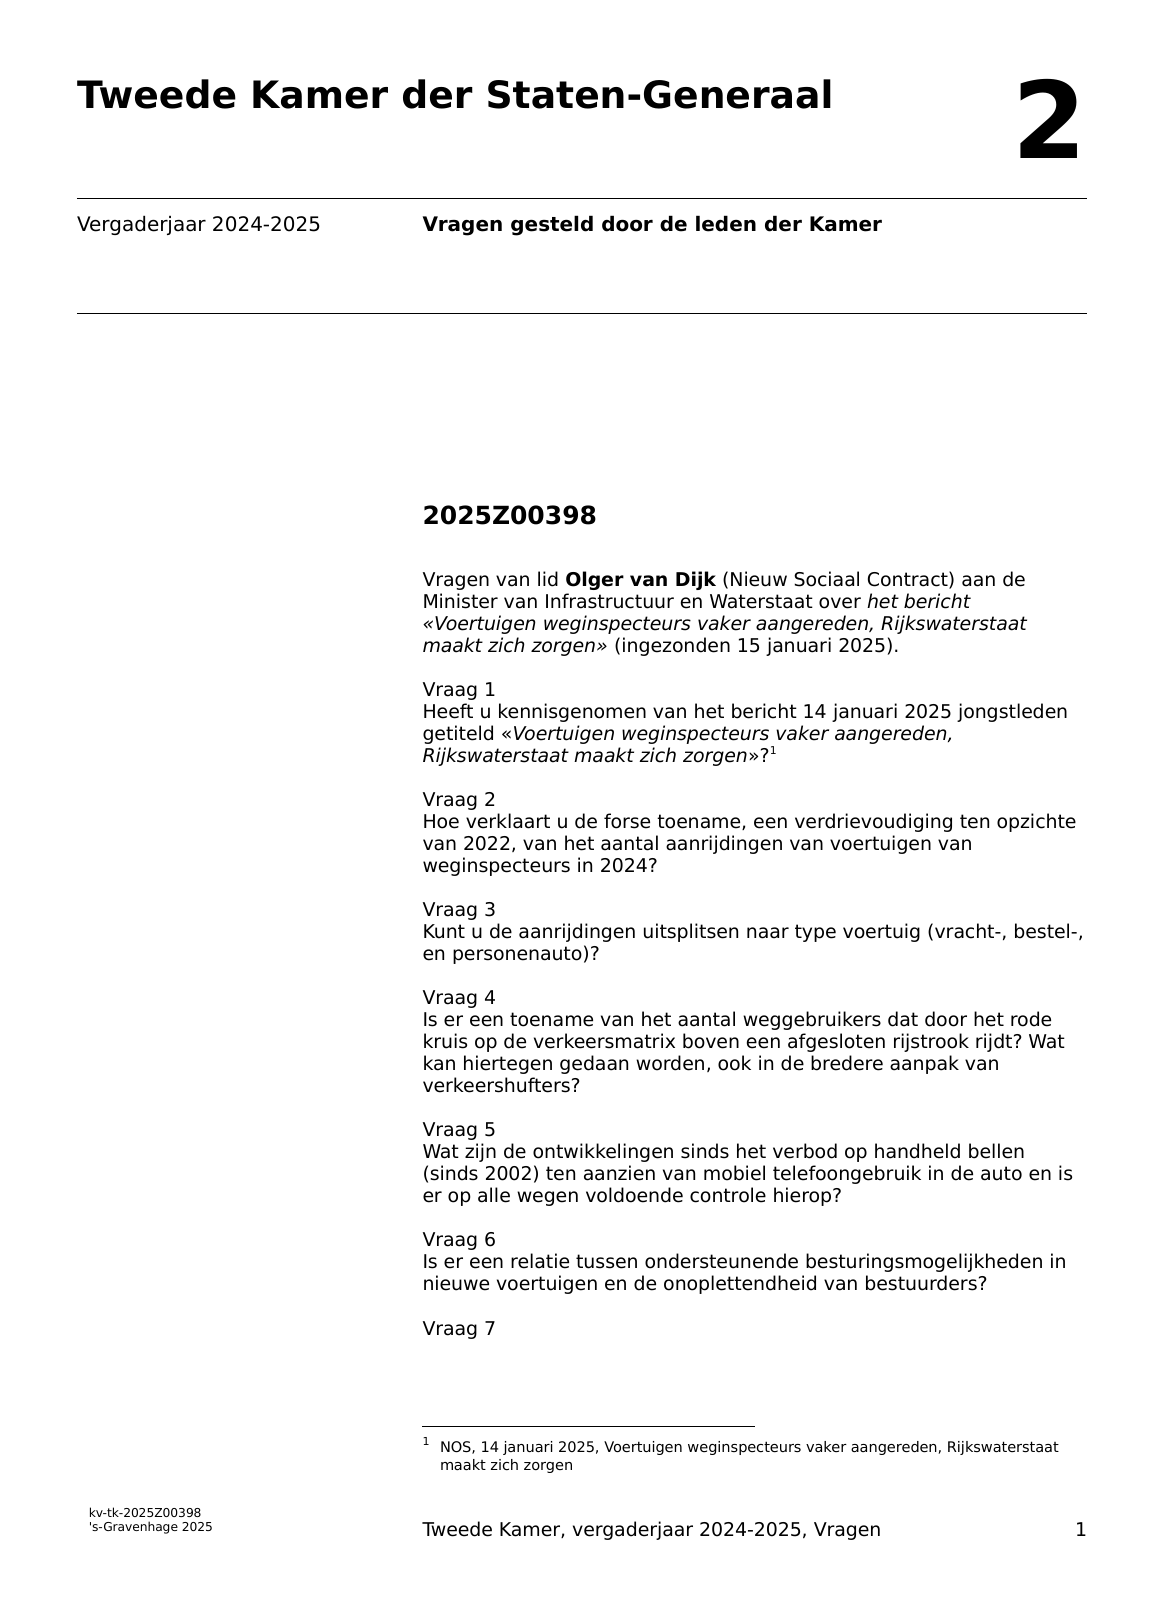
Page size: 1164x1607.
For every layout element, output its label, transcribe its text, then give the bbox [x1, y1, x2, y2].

text Vragen van lid Olger van Dijk (Nieuw Sociaal Contract) aan de Minister van Infrastructuur en Waterstaat over het bericht «Voertuigen weginspecteurs vaker aangereden, Rijkswaterstaat maakt zich zorgen» (ingezonden 15 januari 2025). [422, 569, 1087, 657]
text Is er een toename van het aantal weggebruikers dat door het rode kruis op de verkeersmatrix boven een afgesloten rijstrook rijdt? Wat kan hiertegen gedaan worden, ook in de bredere aanpak van verkeershufters? [422, 1009, 1087, 1097]
text Vraag 7 [422, 1317, 1087, 1339]
text Kunt u de aanrijdingen uitsplitsen naar type voertuig (vracht-, bestel-, en personenauto)? [422, 921, 1087, 965]
text Vraag 4 [422, 987, 1087, 1009]
text kv-tk-2025Z00398 [88, 1506, 323, 1520]
text Heeft u kennisgenomen van het bericht 14 januari 2025 jongstleden getiteld «Voertuigen weginspecteurs vaker aangereden, Rijkswaterstaat maakt zich zorgen»? [422, 701, 1087, 767]
table_header 2 [886, 59, 1087, 198]
text Is er een relatie tussen ondersteunende besturingsmogelijkheden in nieuwe voertuigen en de onoplettendheid van bestuurders? [422, 1251, 1087, 1295]
table_cell Vergaderjaar 2024-2025 [77, 199, 422, 313]
table_cell Vragen gesteld door de leden der Kamer [422, 199, 1087, 313]
text Vraag 2 [422, 789, 1087, 811]
text Hoe verklaart u de forse toename, een verdrievoudiging ten opzichte van 2022, van het aantal aanrijdingen van voertuigen van weginspecteurs in 2024? [422, 811, 1087, 877]
table_header Tweede Kamer der Staten-Generaal [77, 59, 886, 198]
text Vraag 5 [422, 1119, 1087, 1141]
text Vraag 1 [422, 679, 1087, 701]
text NOS, 14 januari 2025, Voertuigen weginspecteurs vaker aangereden, Rijkswaterstaat maakt zich zorgen [422, 1435, 1087, 1474]
text Wat zijn de ontwikkelingen sinds het verbod op handheld bellen (sinds 2002) ten aanzien van mobiel telefoongebruik in de auto en is er op alle wegen voldoende controle hierop? [422, 1141, 1087, 1207]
text 2025Z00398 [422, 501, 1087, 531]
text 's-Gravenhage 2025 [88, 1520, 323, 1534]
text Vraag 3 [422, 899, 1087, 921]
text Vraag 6 [422, 1229, 1087, 1251]
